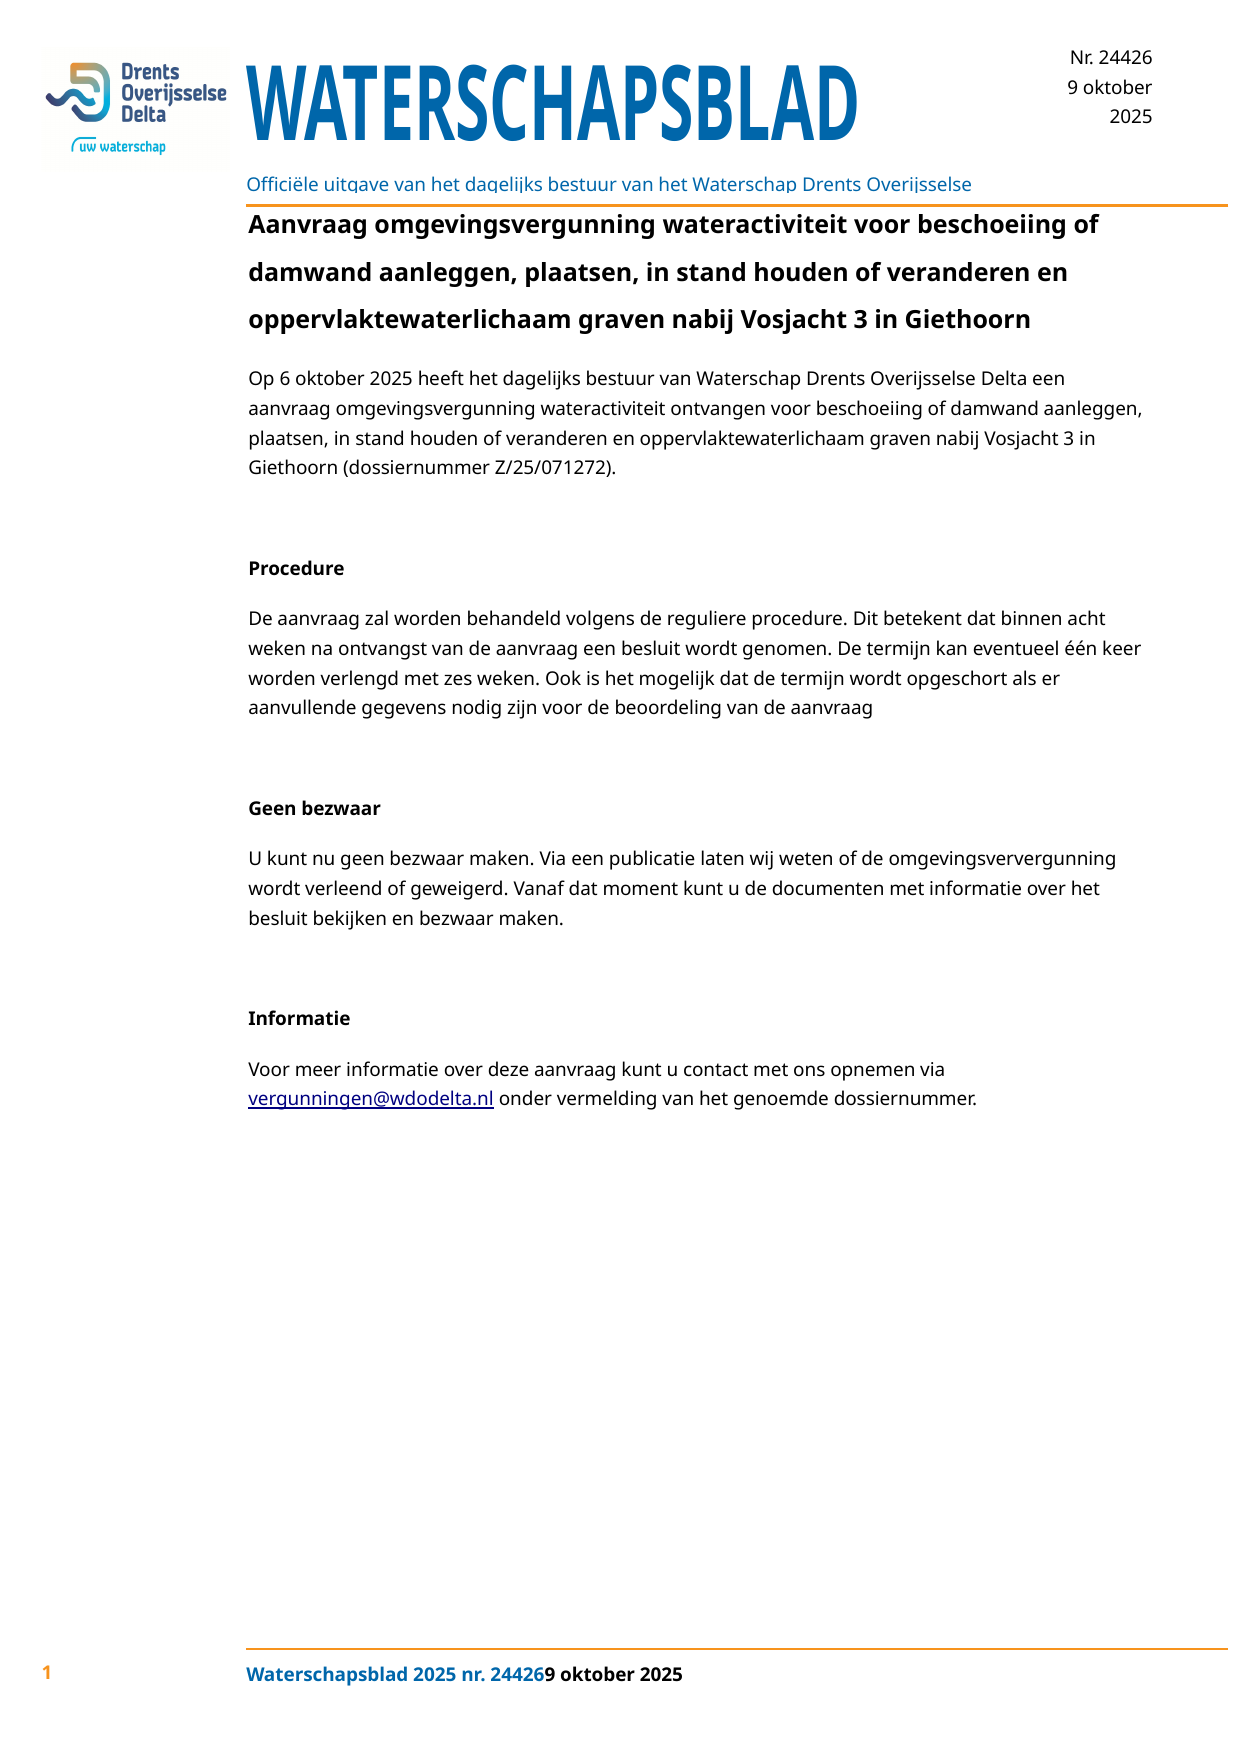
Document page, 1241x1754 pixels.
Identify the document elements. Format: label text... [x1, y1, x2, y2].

text Informatie [248, 1006, 1152, 1031]
text De aanvraag zal worden behandeld volgens de reguliere procedure. Dit betekent dat binnen acht weken na ontvangst van de aanvraag een besluit wordt genomen. De termijn kan eventueel één keer worden verlengd met zes weken. Ook is het mogelijk dat de termijn wordt opgeschort als er aanvullende gegevens nodig zijn voor de beoordeling van de aanvraag [248, 606, 1152, 720]
text Geen bezwaar [248, 795, 1152, 821]
text Procedure [248, 555, 1152, 581]
text U kunt nu geen bezwaar maken. Via een publicatie laten wij weten of de omgevingsververgunning wordt verleend of geweigerd. Vanaf dat moment kunt u de documenten met informatie over het besluit bekijken en bezwaar maken. [248, 846, 1152, 930]
text Voor meer informatie over deze aanvraag kunt u contact met ons opnemen via vergunningen@wdodelta.nl onder vermelding van het genoemde dossiernummer. [248, 1056, 1152, 1111]
text Aanvraag omgevingsvergunning wateractiviteit voor beschoeiing of damwand aanleggen, plaatsen, in stand houden of veranderen en oppervlaktewaterlichaam graven nabij Vosjacht 3 in Giethoorn [248, 207, 1152, 336]
picture [41, 47, 231, 172]
text Op 6 oktober 2025 heeft het dagelijks bestuur van Waterschap Drents Overijsselse Delta een aanvraag omgevingsvergunning wateractiviteit ontvangen voor beschoeiing of damwand aanleggen, plaatsen, in stand houden of veranderen en oppervlaktewaterlichaam graven nabij Vosjacht 3 in Giethoorn (dossiernummer Z/25/071272). [248, 366, 1152, 480]
